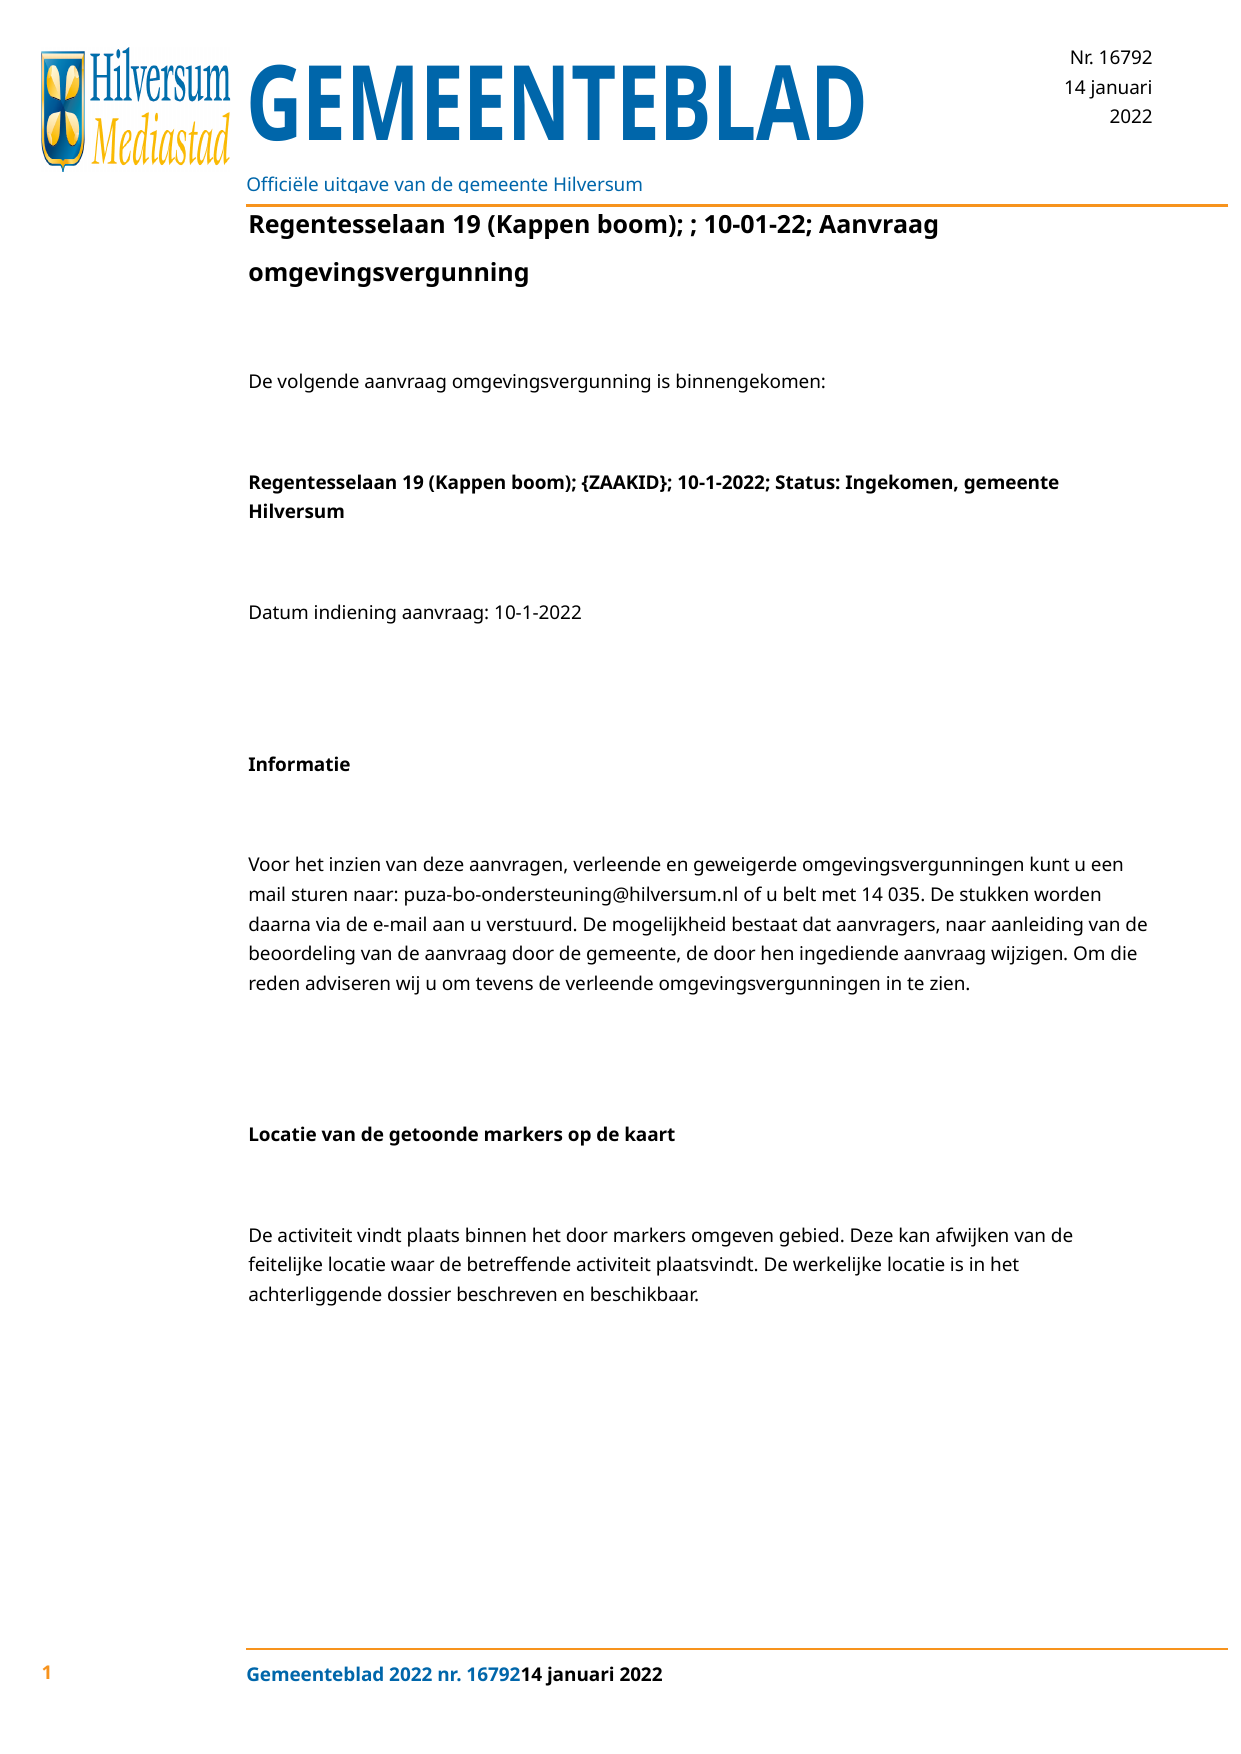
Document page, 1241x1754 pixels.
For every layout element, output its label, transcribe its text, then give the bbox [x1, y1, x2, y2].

text De volgende aanvraag omgevingsvergunning is binnengekomen: [248, 368, 1152, 394]
text Regentesselaan 19 (Kappen boom); {ZAAKID}; 10-1-2022; Status: Ingekomen, gemeente Hilversum [248, 469, 1152, 524]
text Informatie [248, 751, 1152, 777]
text Locatie van de getoonde markers op de kaart [248, 1121, 1152, 1147]
text Voor het inzien van deze aanvragen, verleende en geweigerde omgevingsvergunningen kunt u een mail sturen naar: puza-bo-ondersteuning@hilversum.nl of u belt met 14 035. De stukken worden daarna via de e-mail aan u verstuurd. De mogelijkheid bestaat dat aanvragers, naar aanleiding van de beoordeling van de aanvraag door de gemeente, de door hen ingediende aanvraag wijzigen. Om die reden adviseren wij u om tevens de verleende omgevingsvergunningen in te zien. [248, 852, 1152, 996]
text De activiteit vindt plaats binnen het door markers omgeven gebied. Deze kan afwijken van de feitelijke locatie waar de betreffende activiteit plaatsvindt. De werkelijke locatie is in het achterliggende dossier beschreven en beschikbaar. [248, 1222, 1152, 1307]
text Datum indiening aanvraag: 10-1-2022 [248, 599, 1152, 625]
text Regentesselaan 19 (Kappen boom); ; 10-01-22; Aanvraag omgevingsvergunning [248, 207, 1152, 288]
picture [41, 47, 231, 172]
